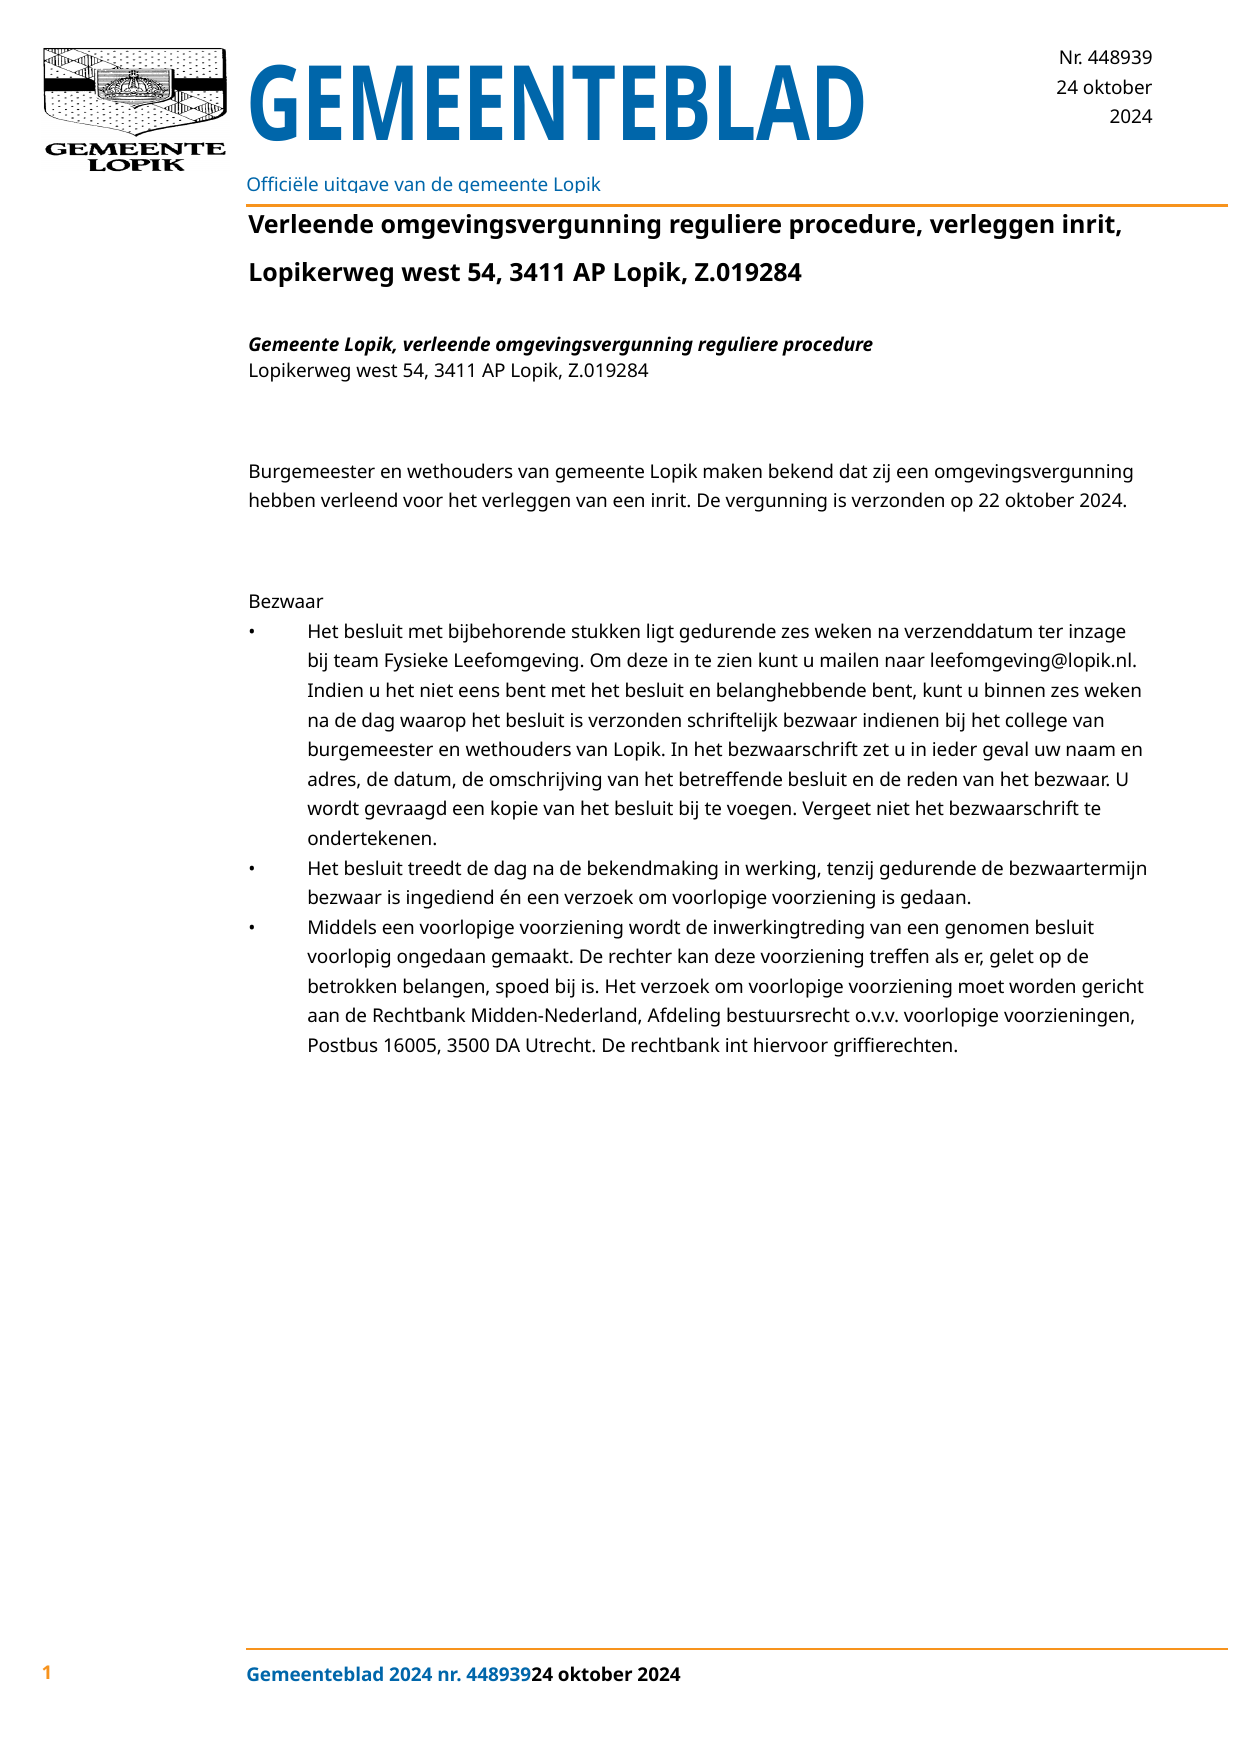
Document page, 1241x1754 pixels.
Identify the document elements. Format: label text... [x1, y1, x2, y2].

list Middels een voorlopige voorziening wordt de inwerkingtreding van een genomen besluit voorlopig ongedaan gemaakt. De rechter kan deze voorziening treffen als er, gelet op de betrokken belangen, spoed bij is. Het verzoek om voorlopige voorziening moet worden gericht aan de Rechtbank Midden-Nederland, Afdeling bestuursrecht o.v.v. voorlopige voorzieningen, Postbus 16005, 3500 DA Utrecht. De rechtbank int hiervoor griffierechten. [248, 914, 1152, 1058]
text Verleende omgevingsvergunning reguliere procedure, verleggen inrit, Lopikerweg west 54, 3411 AP Lopik, Z.019284 [248, 207, 1152, 288]
text Burgemeester en wethouders van gemeente Lopik maken bekend dat zij een omgevingsvergunning hebben verleend voor het verleggen van een inrit. De vergunning is verzonden op 22 oktober 2024. [248, 458, 1152, 513]
list Het besluit treedt de dag na de bekendmaking in werking, tenzij gedurende de bezwaartermijn bezwaar is ingediend én een verzoek om voorlopige voorziening is gedaan. [248, 855, 1152, 910]
text Lopikerweg west 54, 3411 AP Lopik, Z.019284 [248, 357, 1152, 383]
text Gemeente Lopik, verleende omgevingsvergunning reguliere procedure [248, 331, 1152, 357]
list Het besluit met bijbehorende stukken ligt gedurende zes weken na verzenddatum ter inzage bij team Fysieke Leefomgeving. Om deze in te zien kunt u mailen naar leefomgeving@lopik.nl. Indien u het niet eens bent met het besluit en belanghebbende bent, kunt u binnen zes weken na de dag waarop het besluit is verzonden schriftelijk bezwaar indienen bij het college van burgemeester en wethouders van Lopik. In het bezwaarschrift zet u in ieder geval uw naam en adres, de datum, de omschrijving van het betreffende besluit en de reden van het bezwaar. U wordt gevraagd een kopie van het besluit bij te voegen. Vergeet niet het bezwaarschrift te ondertekenen. [248, 618, 1152, 851]
picture [41, 47, 231, 172]
text Bezwaar [248, 588, 1152, 614]
